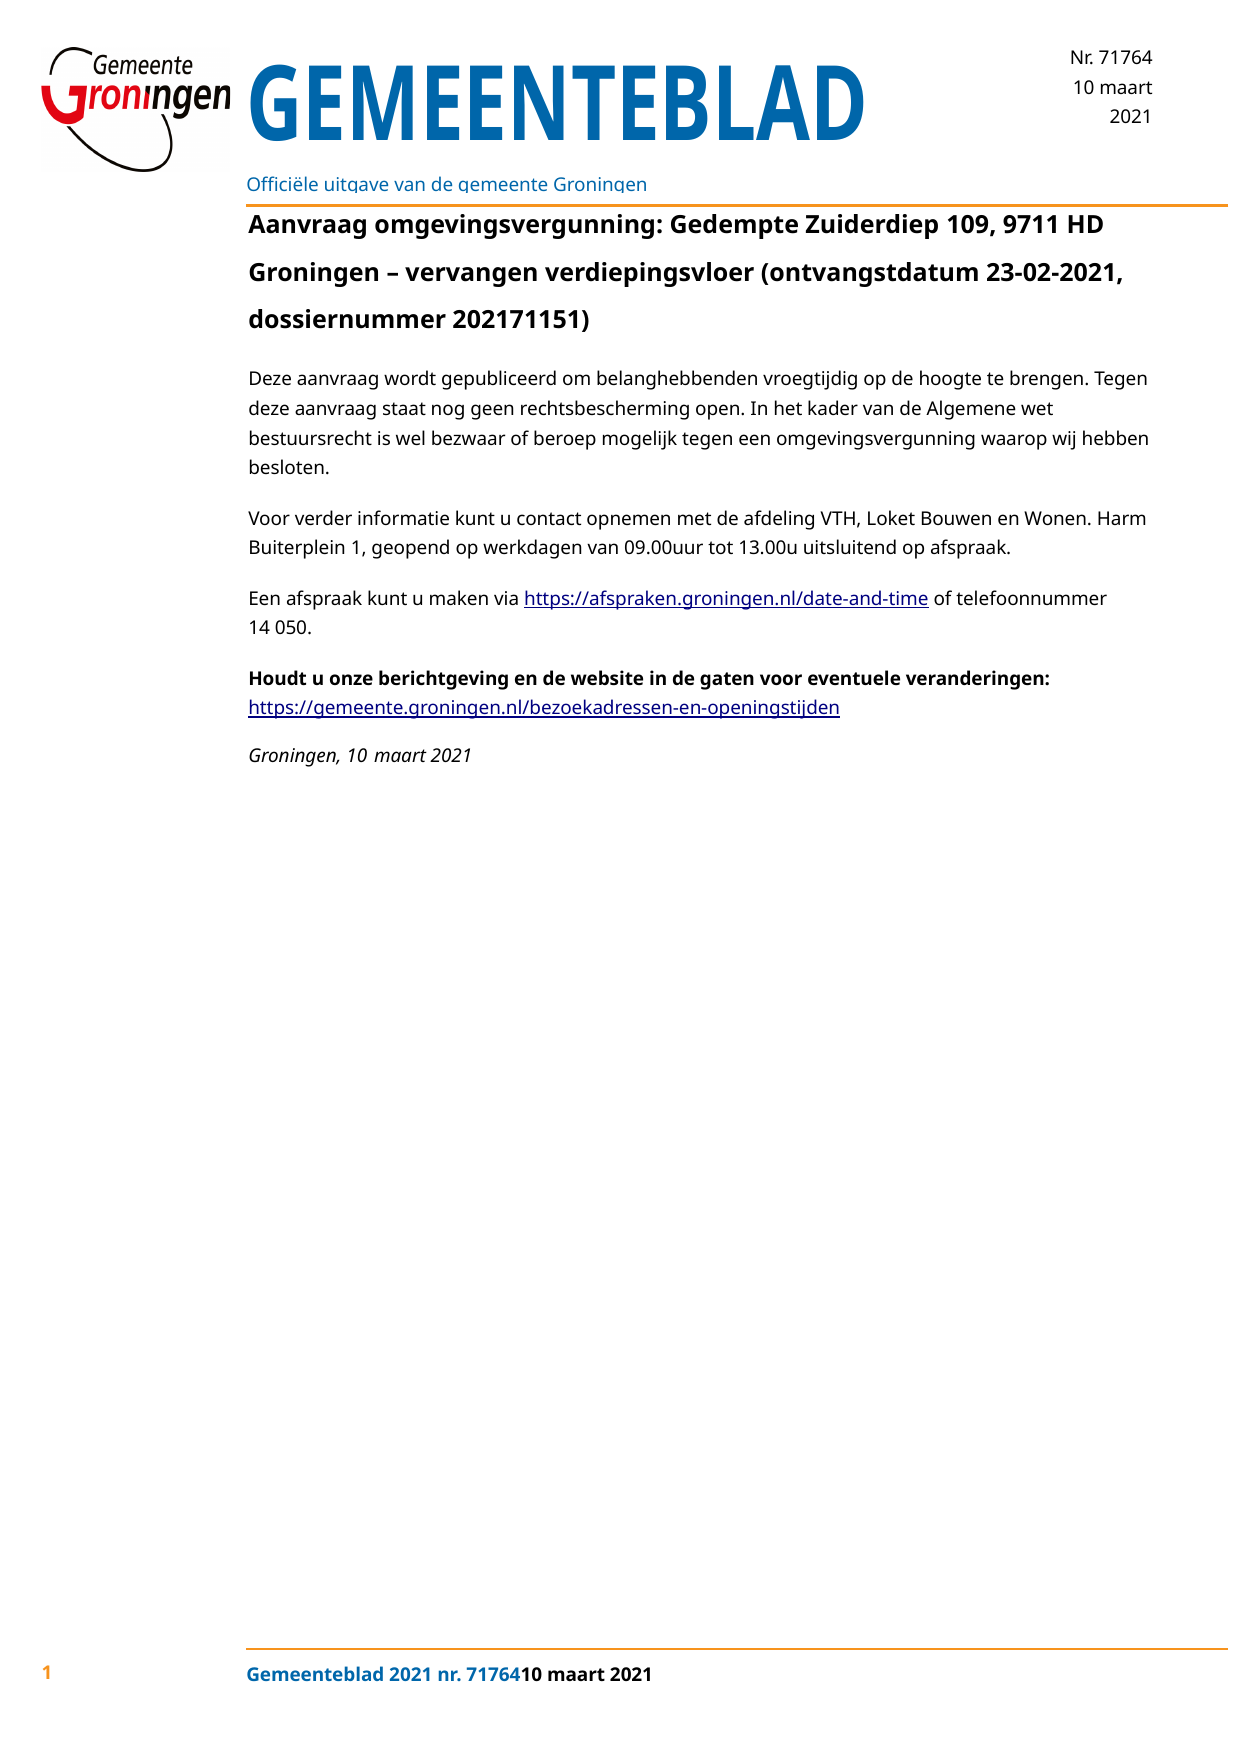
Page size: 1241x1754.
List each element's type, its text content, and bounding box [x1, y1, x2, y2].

text Groningen, 10 maart 2021 [248, 742, 1152, 768]
text Houdt u onze berichtgeving en de website in de gaten voor eventuele veranderingen: https://gemeente.groningen.nl/bezoekadressen-en-openingstijden [248, 665, 1152, 720]
text Aanvraag omgevingsvergunning: Gedempte Zuiderdiep 109, 9711 HD Groningen – vervangen verdiepingsvloer (ontvangstdatum 23-02-2021, dossiernummer 202171151) [248, 207, 1152, 336]
picture [41, 47, 231, 172]
text Een afspraak kunt u maken via https://afspraken.groningen.nl/date-and-time of telefoonnummer 14 050. [248, 585, 1152, 640]
text Voor verder informatie kunt u contact opnemen met de afdeling VTH, Loket Bouwen en Wonen. Harm Buiterplein 1, geopend op werkdagen van 09.00uur tot 13.00u uitsluitend op afspraak. [248, 505, 1152, 560]
text Deze aanvraag wordt gepubliceerd om belanghebbenden vroegtijdig op de hoogte te brengen. Tegen deze aanvraag staat nog geen rechtsbescherming open. In het kader van de Algemene wet bestuursrecht is wel bezwaar of beroep mogelijk tegen een omgevingsvergunning waarop wij hebben besloten. [248, 366, 1152, 480]
